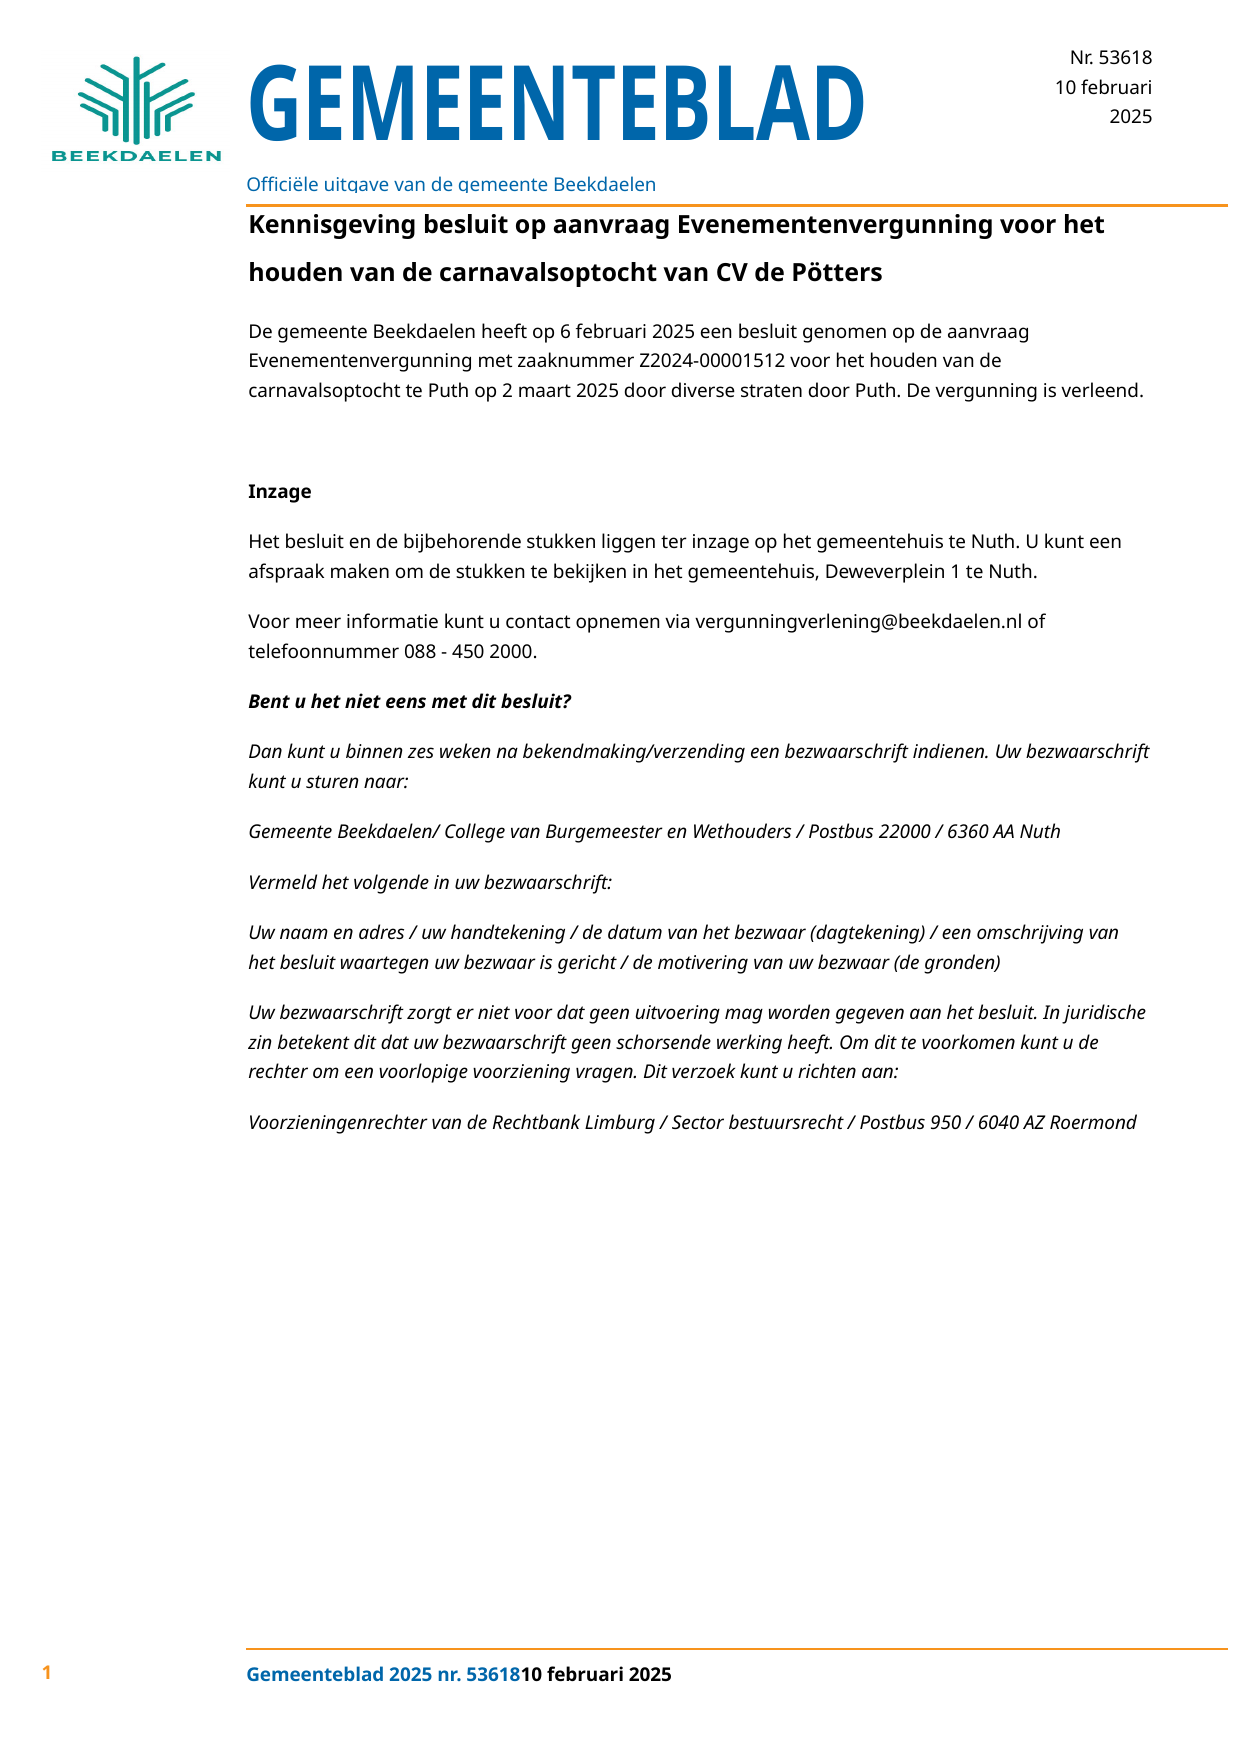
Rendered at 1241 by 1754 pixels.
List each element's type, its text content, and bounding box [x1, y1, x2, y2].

text Bent u het niet eens met dit besluit? [248, 688, 1152, 714]
text Voor meer informatie kunt u contact opnemen via vergunningverlening@beekdaelen.nl of telefoonnummer 088 - 450 2000. [248, 608, 1152, 664]
text Uw naam en adres / uw handtekening / de datum van het bezwaar (dagtekening) / een omschrijving van het besluit waartegen uw bezwaar is gericht / de motivering van uw bezwaar (de gronden) [248, 919, 1152, 975]
text Gemeente Beekdaelen/ College van Burgemeester en Wethouders / Postbus 22000 / 6360 AA Nuth [248, 819, 1152, 844]
picture [41, 47, 231, 172]
text Vermeld het volgende in uw bezwaarschrift: [248, 869, 1152, 895]
text Kennisgeving besluit op aanvraag Evenementenvergunning voor het houden van de carnavalsoptocht van CV de Pötters [248, 207, 1152, 288]
text Inzage [248, 478, 1152, 504]
text Dan kunt u binnen zes weken na bekendmaking/verzending een bezwaarschrift indienen. Uw bezwaarschrift kunt u sturen naar: [248, 739, 1152, 794]
text Uw bezwaarschrift zorgt er niet voor dat geen uitvoering mag worden gegeven aan het besluit. In juridische zin betekent dit dat uw bezwaarschrift geen schorsende werking heeft. Om dit te voorkomen kunt u de rechter om een voorlopige voorziening vragen. Dit verzoek kunt u richten aan: [248, 999, 1152, 1084]
text Voorzieningenrechter van de Rechtbank Limburg / Sector bestuursrecht / Postbus 950 / 6040 AZ Roermond [248, 1109, 1152, 1135]
text Het besluit en de bijbehorende stukken liggen ter inzage op het gemeentehuis te Nuth. U kunt een afspraak maken om de stukken te bekijken in het gemeentehuis, Deweverplein 1 te Nuth. [248, 528, 1152, 584]
text De gemeente Beekdaelen heeft op 6 februari 2025 een besluit genomen op de aanvraag Evenementenvergunning met zaaknummer Z2024-00001512 voor het houden van de carnavalsoptocht te Puth op 2 maart 2025 door diverse straten door Puth. De vergunning is verleend. [248, 318, 1152, 403]
